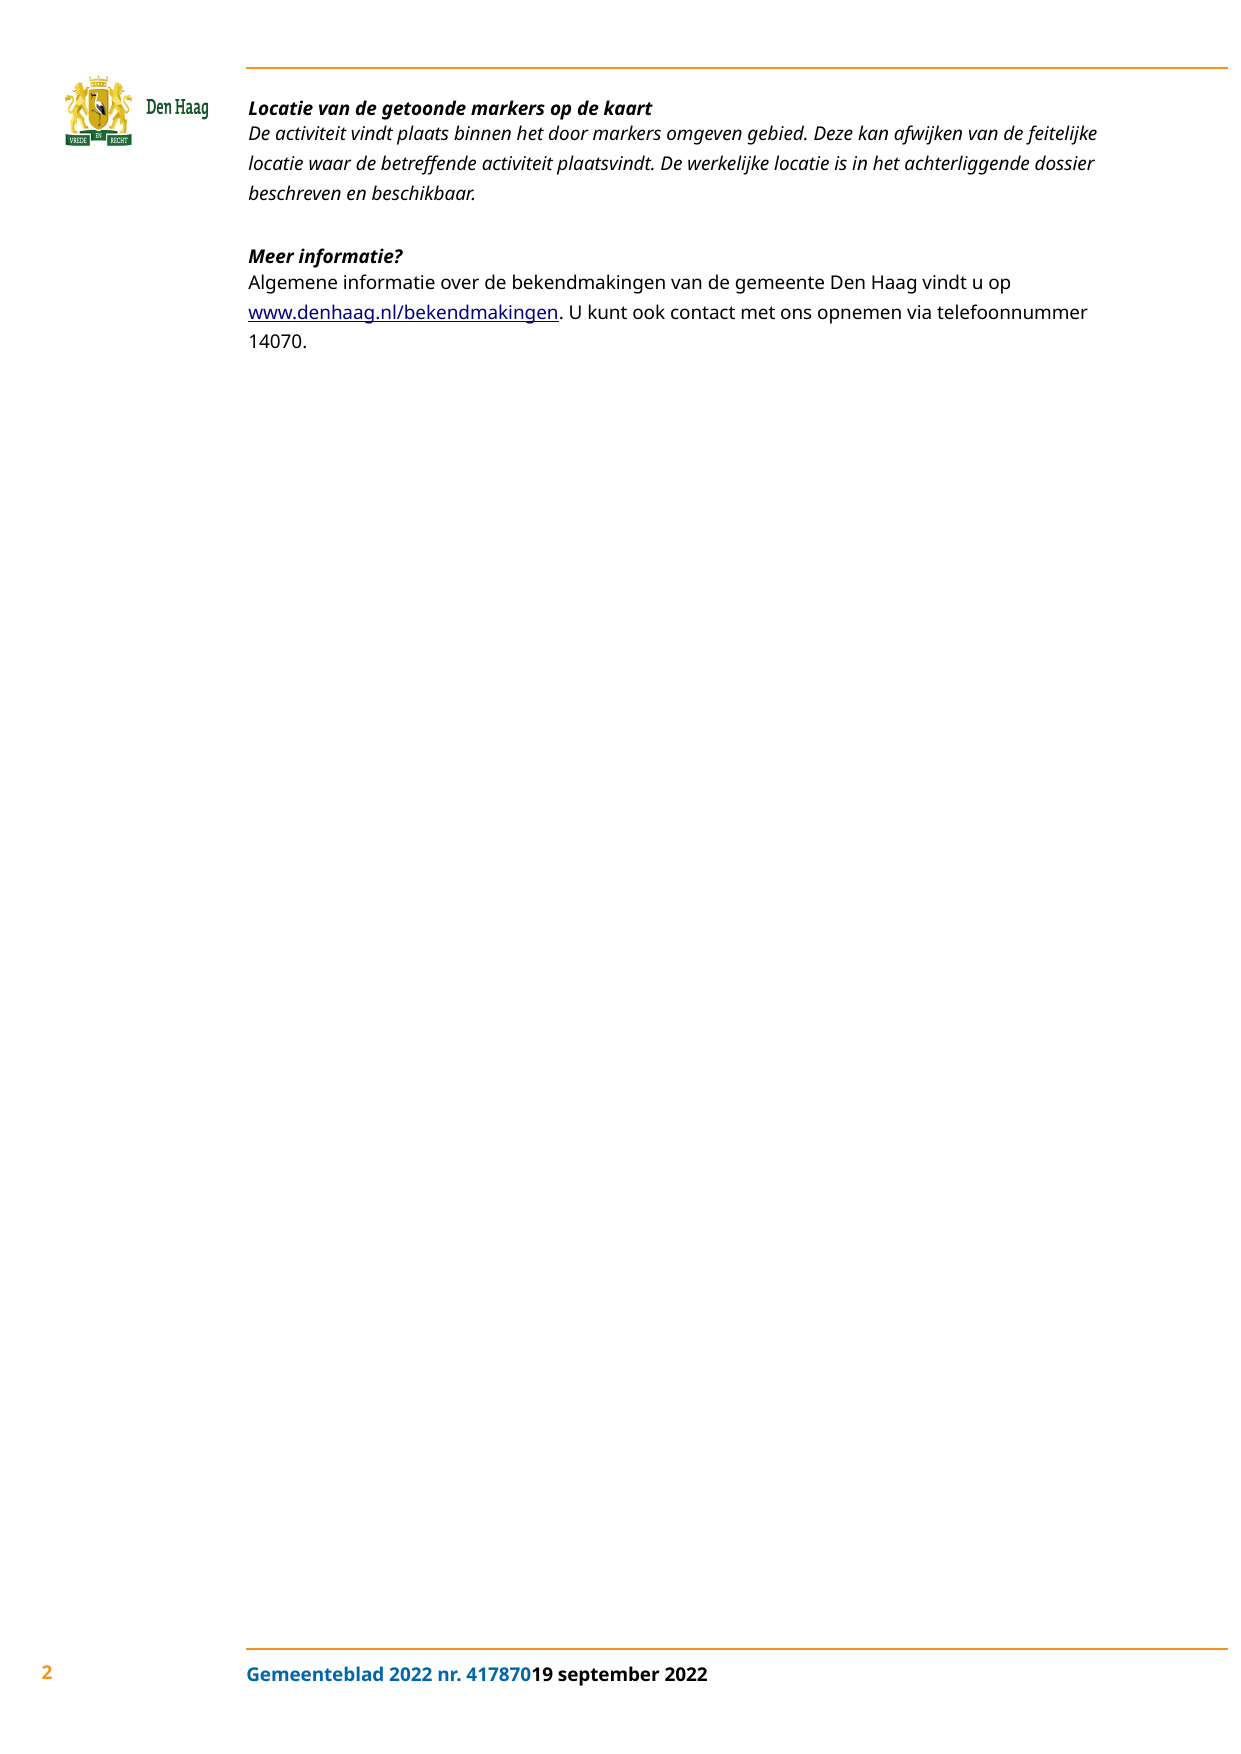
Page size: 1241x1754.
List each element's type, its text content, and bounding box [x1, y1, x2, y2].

text Algemene informatie over de bekendmakingen van de gemeente Den Haag vindt u op www.denhaag.nl/bekendmakingen. U kunt ook contact met ons opnemen via telefoonnummer 14070. [248, 269, 1152, 354]
picture [41, 47, 231, 172]
text Meer informatie? [248, 244, 1152, 269]
text Locatie van de getoonde markers op de kaart [248, 95, 1152, 121]
text De activiteit vindt plaats binnen het door markers omgeven gebied. Deze kan afwijken van de feitelijke locatie waar de betreffende activiteit plaatsvindt. De werkelijke locatie is in het achterliggende dossier beschreven en beschikbaar. [248, 121, 1152, 205]
